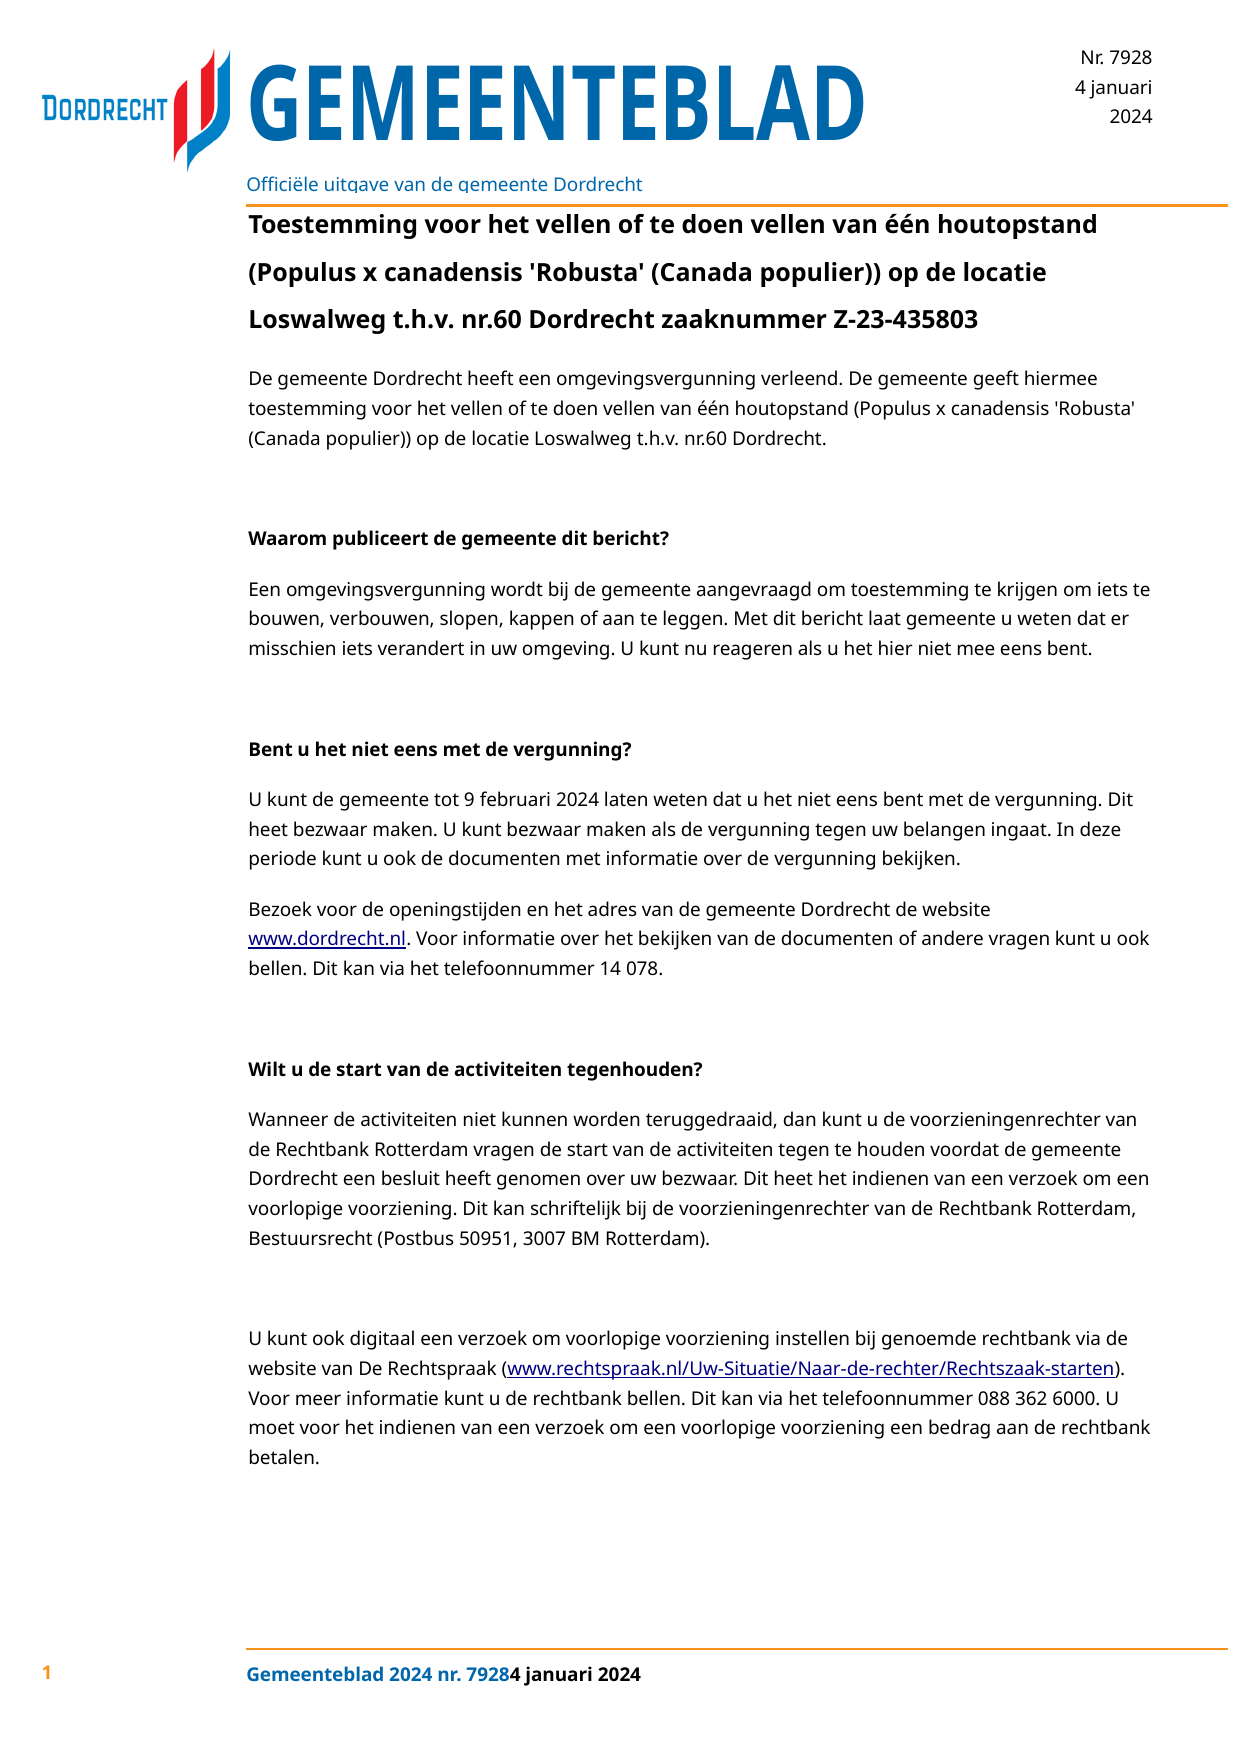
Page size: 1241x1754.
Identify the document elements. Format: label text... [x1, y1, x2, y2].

text U kunt de gemeente tot 9 februari 2024 laten weten dat u het niet eens bent met de vergunning. Dit heet bezwaar maken. U kunt bezwaar maken als de vergunning tegen uw belangen ingaat. In deze periode kunt u ook de documenten met informatie over de vergunning bekijken. [248, 786, 1152, 871]
text Een omgevingsvergunning wordt bij de gemeente aangevraagd om toestemming te krijgen om iets te bouwen, verbouwen, slopen, kappen of aan te leggen. Met dit bericht laat gemeente u weten dat er misschien iets verandert in uw omgeving. U kunt nu reageren als u het hier niet mee eens bent. [248, 576, 1152, 661]
text Wilt u de start van de activiteiten tegenhouden? [248, 1056, 1152, 1082]
text De gemeente Dordrecht heeft een omgevingsvergunning verleend. De gemeente geeft hiermee toestemming voor het vellen of te doen vellen van één houtopstand (Populus x canadensis 'Robusta' (Canada populier)) op de locatie Loswalweg t.h.v. nr.60 Dordrecht. [248, 366, 1152, 450]
text Waarom publiceert de gemeente dit bericht? [248, 526, 1152, 551]
text Wanneer de activiteiten niet kunnen worden teruggedraaid, dan kunt u de voorzieningenrechter van de Rechtbank Rotterdam vragen de start van de activiteiten tegen te houden voordat de gemeente Dordrecht een besluit heeft genomen over uw bezwaar. Dit heet het indienen van een verzoek om een voorlopige voorziening. Dit kan schriftelijk bij de voorzieningenrechter van de Rechtbank Rotterdam, Bestuursrecht (Postbus 50951, 3007 BM Rotterdam). [248, 1106, 1152, 1250]
text Toestemming voor het vellen of te doen vellen van één houtopstand (Populus x canadensis 'Robusta' (Canada populier)) op de locatie Loswalweg t.h.v. nr.60 Dordrecht zaaknummer Z-23-435803 [248, 207, 1152, 336]
text Bent u het niet eens met de vergunning? [248, 736, 1152, 762]
text Bezoek voor de openingstijden en het adres van de gemeente Dordrecht de website www.dordrecht.nl. Voor informatie over het bekijken van de documenten of andere vragen kunt u ook bellen. Dit kan via het telefoonnummer 14 078. [248, 896, 1152, 981]
picture [41, 47, 231, 172]
text U kunt ook digitaal een verzoek om voorlopige voorziening instellen bij genoemde rechtbank via de website van De Rechtspraak (www.rechtspraak.nl/Uw-Situatie/Naar-de-rechter/Rechtszaak-starten). Voor meer informatie kunt u de rechtbank bellen. Dit kan via het telefoonnummer 088 362 6000. U moet voor het indienen van een verzoek om een voorlopige voorziening een bedrag aan de rechtbank betalen. [248, 1326, 1152, 1469]
